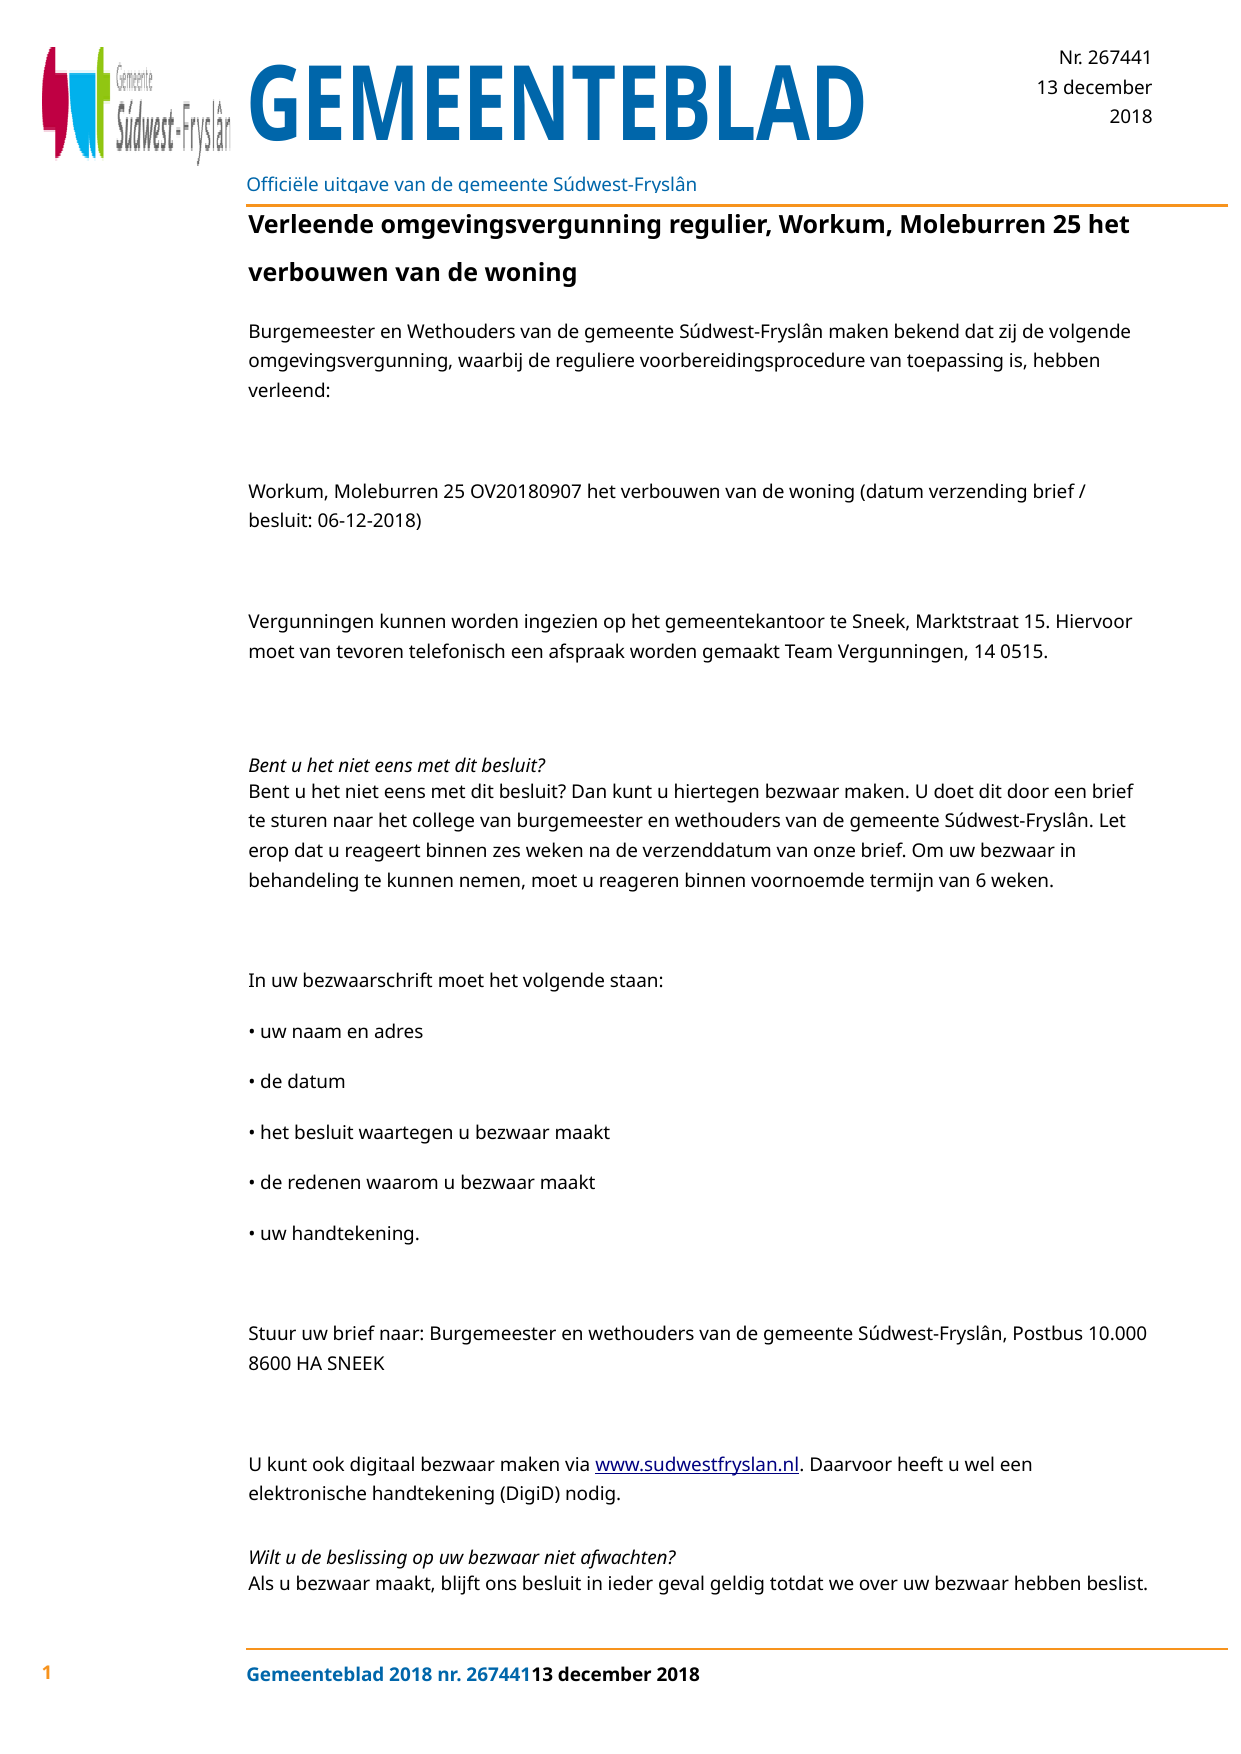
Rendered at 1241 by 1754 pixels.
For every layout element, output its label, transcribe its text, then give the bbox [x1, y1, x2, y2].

text • de redenen waarom u bezwaar maakt [248, 1169, 1152, 1195]
text U kunt ook digitaal bezwaar maken via www.sudwestfryslan.nl. Daarvoor heeft u wel een elektronische handtekening (DigiD) nodig. [248, 1451, 1152, 1506]
text Bent u het niet eens met dit besluit? [248, 752, 1152, 778]
picture [41, 47, 231, 172]
text Verleende omgevingsvergunning regulier, Workum, Moleburren 25 het verbouwen van de woning [248, 207, 1152, 288]
text • het besluit waartegen u bezwaar maakt [248, 1119, 1152, 1144]
text Bent u het niet eens met dit besluit? Dan kunt u hiertegen bezwaar maken. U doet dit door een brief te sturen naar het college van burgemeester en wethouders van de gemeente Súdwest-Fryslân. Let erop dat u reageert binnen zes weken na de verzenddatum van onze brief. Om uw bezwaar in behandeling te kunnen nemen, moet u reageren binnen voornoemde termijn van 6 weken. [248, 778, 1152, 892]
text Stuur uw brief naar: Burgemeester en wethouders van de gemeente Súdwest-Fryslân, Postbus 10.000 8600 HA SNEEK [248, 1321, 1152, 1376]
text • uw handtekening. [248, 1220, 1152, 1245]
text Vergunningen kunnen worden ingezien op het gemeentekantoor te Sneek, Marktstraat 15. Hiervoor moet van tevoren telefonisch een afspraak worden gemaakt Team Vergunningen, 14 0515. [248, 608, 1152, 664]
text Als u bezwaar maakt, blijft ons besluit in ieder geval geldig totdat we over uw bezwaar hebben beslist. [248, 1570, 1152, 1596]
text In uw bezwaarschrift moet het volgende staan: [248, 968, 1152, 993]
text Burgemeester en Wethouders van de gemeente Súdwest-Fryslân maken bekend dat zij de volgende omgevingsvergunning, waarbij de reguliere voorbereidingsprocedure van toepassing is, hebben verleend: [248, 318, 1152, 403]
text Wilt u de beslissing op uw bezwaar niet afwachten? [248, 1544, 1152, 1570]
text • de datum [248, 1068, 1152, 1094]
text • uw naam en adres [248, 1018, 1152, 1044]
text Workum, Moleburren 25 OV20180907 het verbouwen van de woning (datum verzending brief / besluit: 06-12-2018) [248, 478, 1152, 533]
